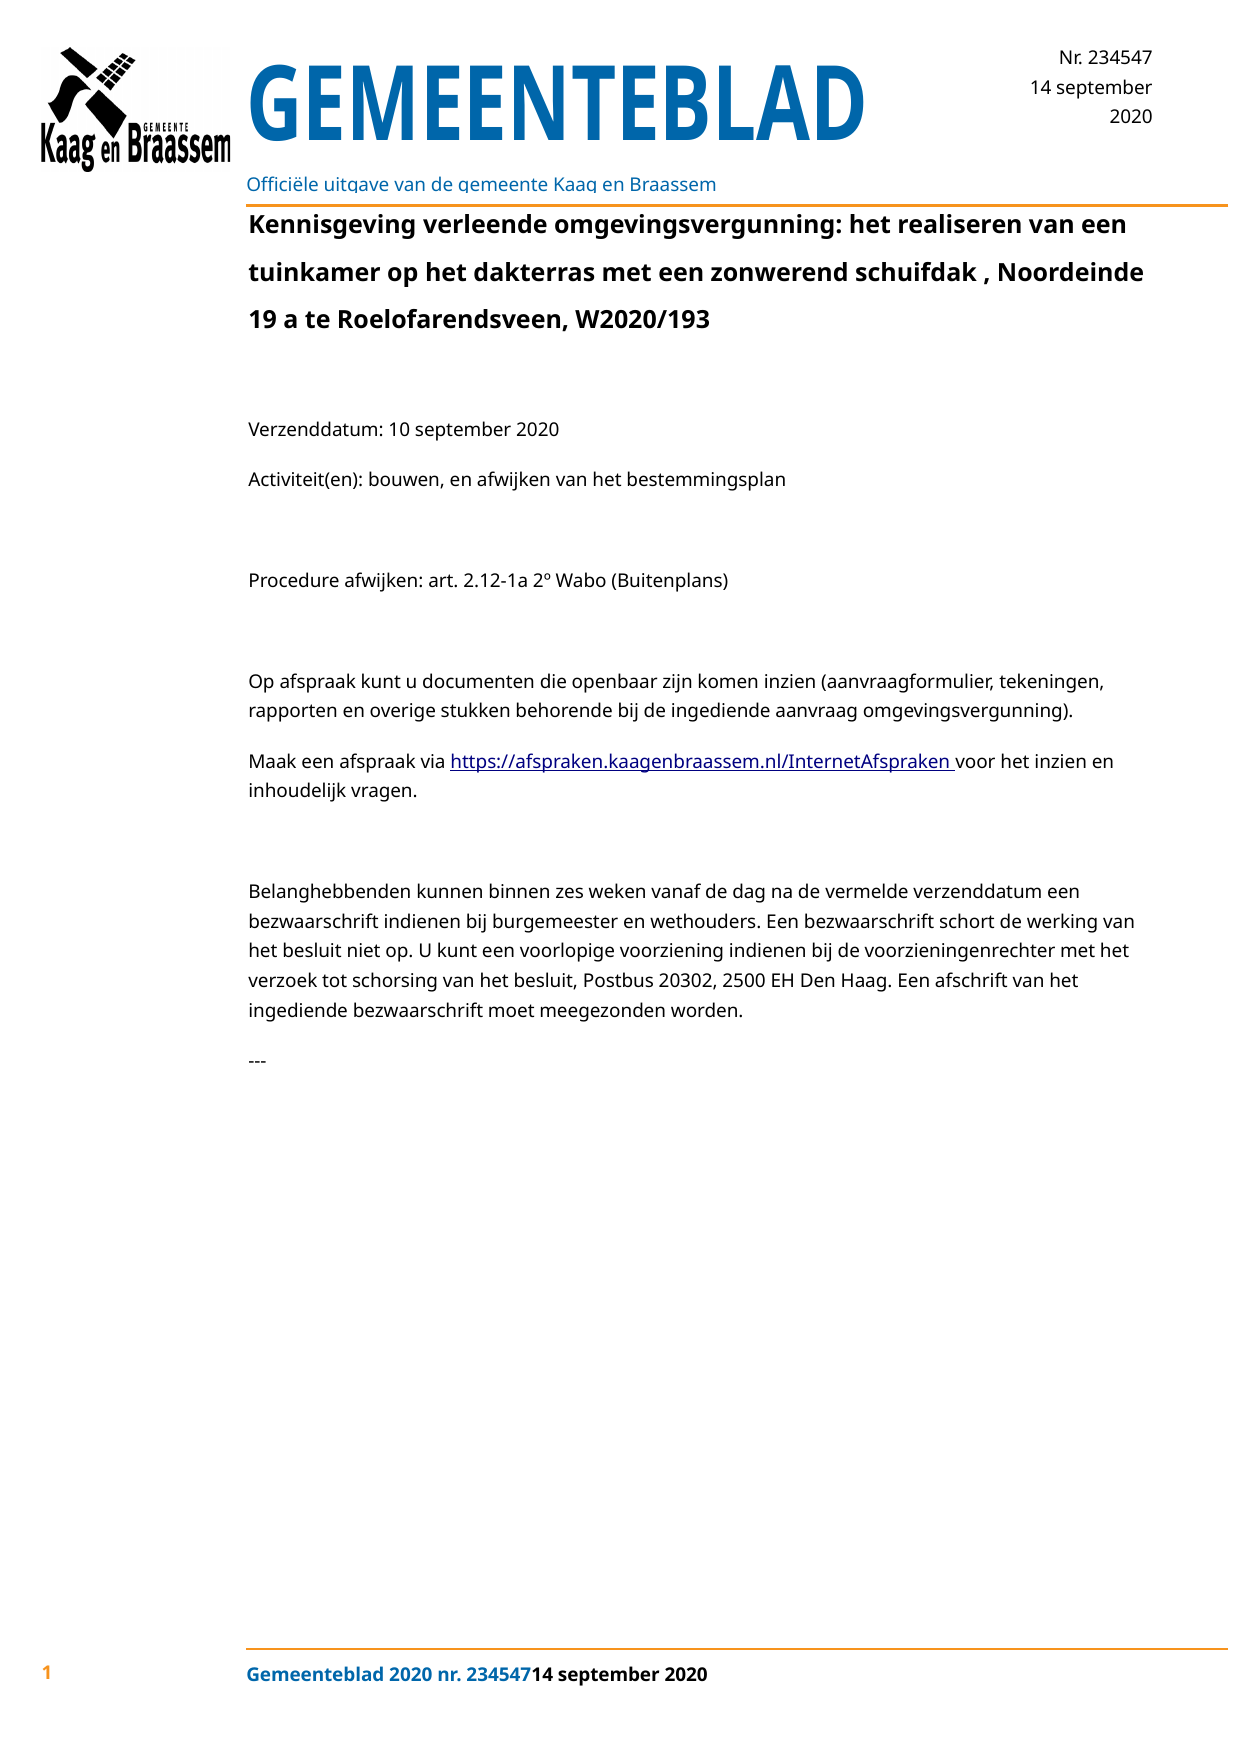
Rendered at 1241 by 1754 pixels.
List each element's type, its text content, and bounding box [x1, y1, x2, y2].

text Verzenddatum: 10 september 2020 [248, 416, 1152, 442]
text Belanghebbenden kunnen binnen zes weken vanaf de dag na de vermelde verzenddatum een bezwaarschrift indienen bij burgemeester en wethouders. Een bezwaarschrift schort de werking van het besluit niet op. U kunt een voorlopige voorziening indienen bij de voorzieningenrechter met het verzoek tot schorsing van het besluit, Postbus 20302, 2500 EH Den Haag. Een afschrift van het ingediende bezwaarschrift moet meegezonden worden. [248, 878, 1152, 1022]
text --- [248, 1047, 1152, 1073]
text Procedure afwijken: art. 2.12-1a 2º Wabo (Buitenplans) [248, 567, 1152, 593]
text Kennisgeving verleende omgevingsvergunning: het realiseren van een tuinkamer op het dakterras met een zonwerend schuifdak , Noordeinde 19 a te Roelofarendsveen, W2020/193 [248, 207, 1152, 336]
text Maak een afspraak via https://afspraken.kaagenbraassem.nl/InternetAfspraken voor het inzien en inhoudelijk vragen. [248, 748, 1152, 803]
picture [41, 47, 231, 172]
text Op afspraak kunt u documenten die openbaar zijn komen inzien (aanvraagformulier, tekeningen, rapporten en overige stukken behorende bij de ingediende aanvraag omgevingsvergunning). [248, 668, 1152, 723]
text Activiteit(en): bouwen, en afwijken van het bestemmingsplan [248, 466, 1152, 492]
